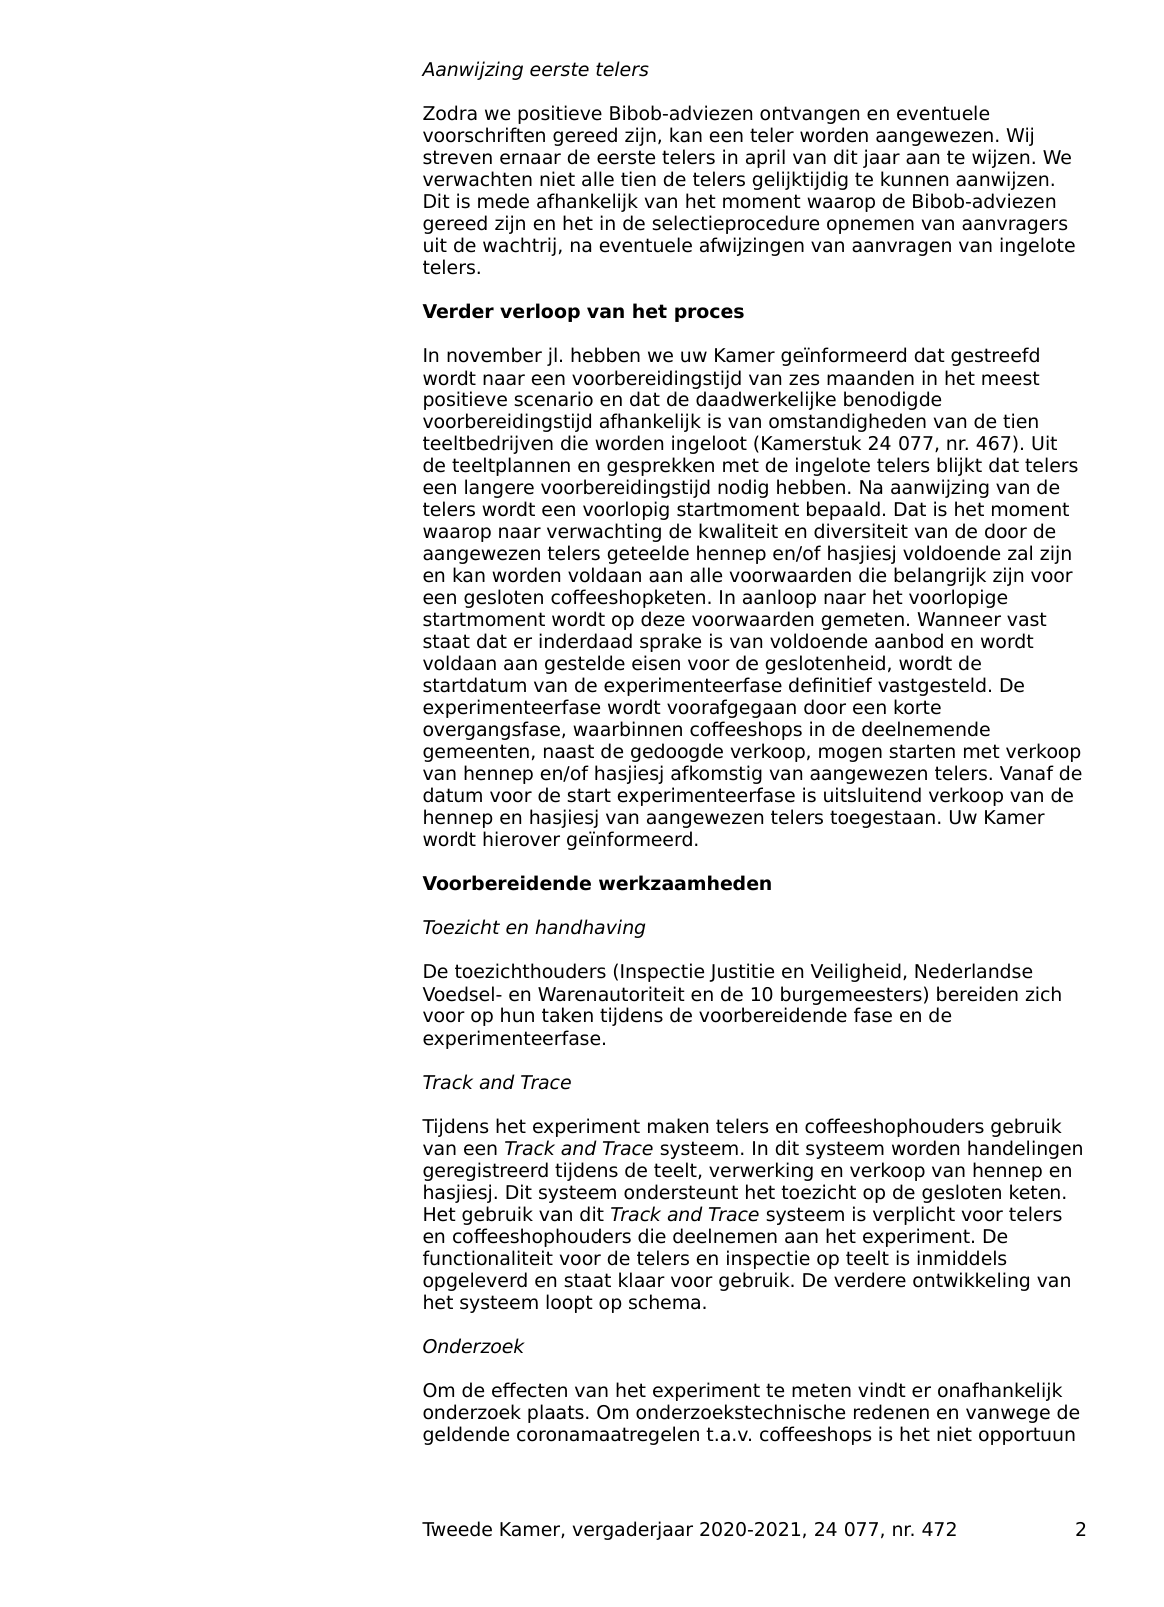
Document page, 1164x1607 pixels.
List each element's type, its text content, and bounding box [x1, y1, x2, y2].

subtitle Track and Trace [422, 1072, 1087, 1093]
subtitle Onderzoek [422, 1336, 1087, 1358]
text Tijdens het experiment maken telers en coffeeshophouders gebruik van een Track and Trace systeem. In dit systeem worden handelingen geregistreerd tijdens de teelt, verwerking en verkoop van hennep en hasjiesj. Dit systeem ondersteunt het toezicht op de gesloten keten. Het gebruik van dit Track and Trace systeem is verplicht voor telers en coffeeshophouders die deelnemen aan het experiment. De functionaliteit voor de telers en inspectie op teelt is inmiddels opgeleverd en staat klaar voor gebruik. De verdere ontwikkeling van het systeem loopt op schema. [422, 1116, 1087, 1313]
text Zodra we positieve Bibob-adviezen ontvangen en eventuele voorschriften gereed zijn, kan een teler worden aangewezen. Wij streven ernaar de eerste telers in april van dit jaar aan te wijzen. We verwachten niet alle tien de telers gelijktijdig te kunnen aanwijzen. Dit is mede afhankelijk van het moment waarop de Bibob-adviezen gereed zijn en het in de selectieprocedure opnemen van aanvragers uit de wachtrij, na eventuele afwijzingen van aanvragen van ingelote telers. [422, 103, 1087, 279]
subtitle Voorbereidende werkzaamheden [422, 873, 1087, 895]
text De toezichthouders (Inspectie Justitie en Veiligheid, Nederlandse Voedsel- en Warenautoriteit en de 10 burgemeesters) bereiden zich voor op hun taken tijdens de voorbereidende fase en de experimenteerfase. [422, 961, 1087, 1049]
text In november jl. hebben we uw Kamer geïnformeerd dat gestreefd wordt naar een voorbereidingstijd van zes maanden in het meest positieve scenario en dat de daadwerkelijke benodigde voorbereidingstijd afhankelijk is van omstandigheden van de tien teeltbedrijven die worden ingeloot (Kamerstuk 24 077, nr. 467). Uit de teeltplannen en gesprekken met de ingelote telers blijkt dat telers een langere voorbereidingstijd nodig hebben. Na aanwijzing van de telers wordt een voorlopig startmoment bepaald. Dat is het moment waarop naar verwachting de kwaliteit en diversiteit van de door de aangewezen telers geteelde hennep en/of hasjiesj voldoende zal zijn en kan worden voldaan aan alle voorwaarden die belangrijk zijn voor een gesloten coffeeshopketen. In aanloop naar het voorlopige startmoment wordt op deze voorwaarden gemeten. Wanneer vast staat dat er inderdaad sprake is van voldoende aanbod en wordt voldaan aan gestelde eisen voor de geslotenheid, wordt de startdatum van de experimenteerfase definitief vastgesteld. De experimenteerfase wordt voorafgegaan door een korte overgangsfase, waarbinnen coffeeshops in de deelnemende gemeenten, naast de gedoogde verkoop, mogen starten met verkoop van hennep en/of hasjiesj afkomstig van aangewezen telers. Vanaf de datum voor de start experimenteerfase is uitsluitend verkoop van de hennep en hasjiesj van aangewezen telers toegestaan. Uw Kamer wordt hierover geïnformeerd. [422, 345, 1087, 851]
text Om de effecten van het experiment te meten vindt er onafhankelijk onderzoek plaats. Om onderzoekstechnische redenen en vanwege de geldende coronamaatregelen t.a.v. coffeeshops is het niet opportuun [422, 1380, 1087, 1446]
subtitle Toezicht en handhaving [422, 917, 1087, 939]
subtitle Aanwijzing eerste telers [422, 59, 1087, 81]
subtitle Verder verloop van het proces [422, 301, 1087, 323]
